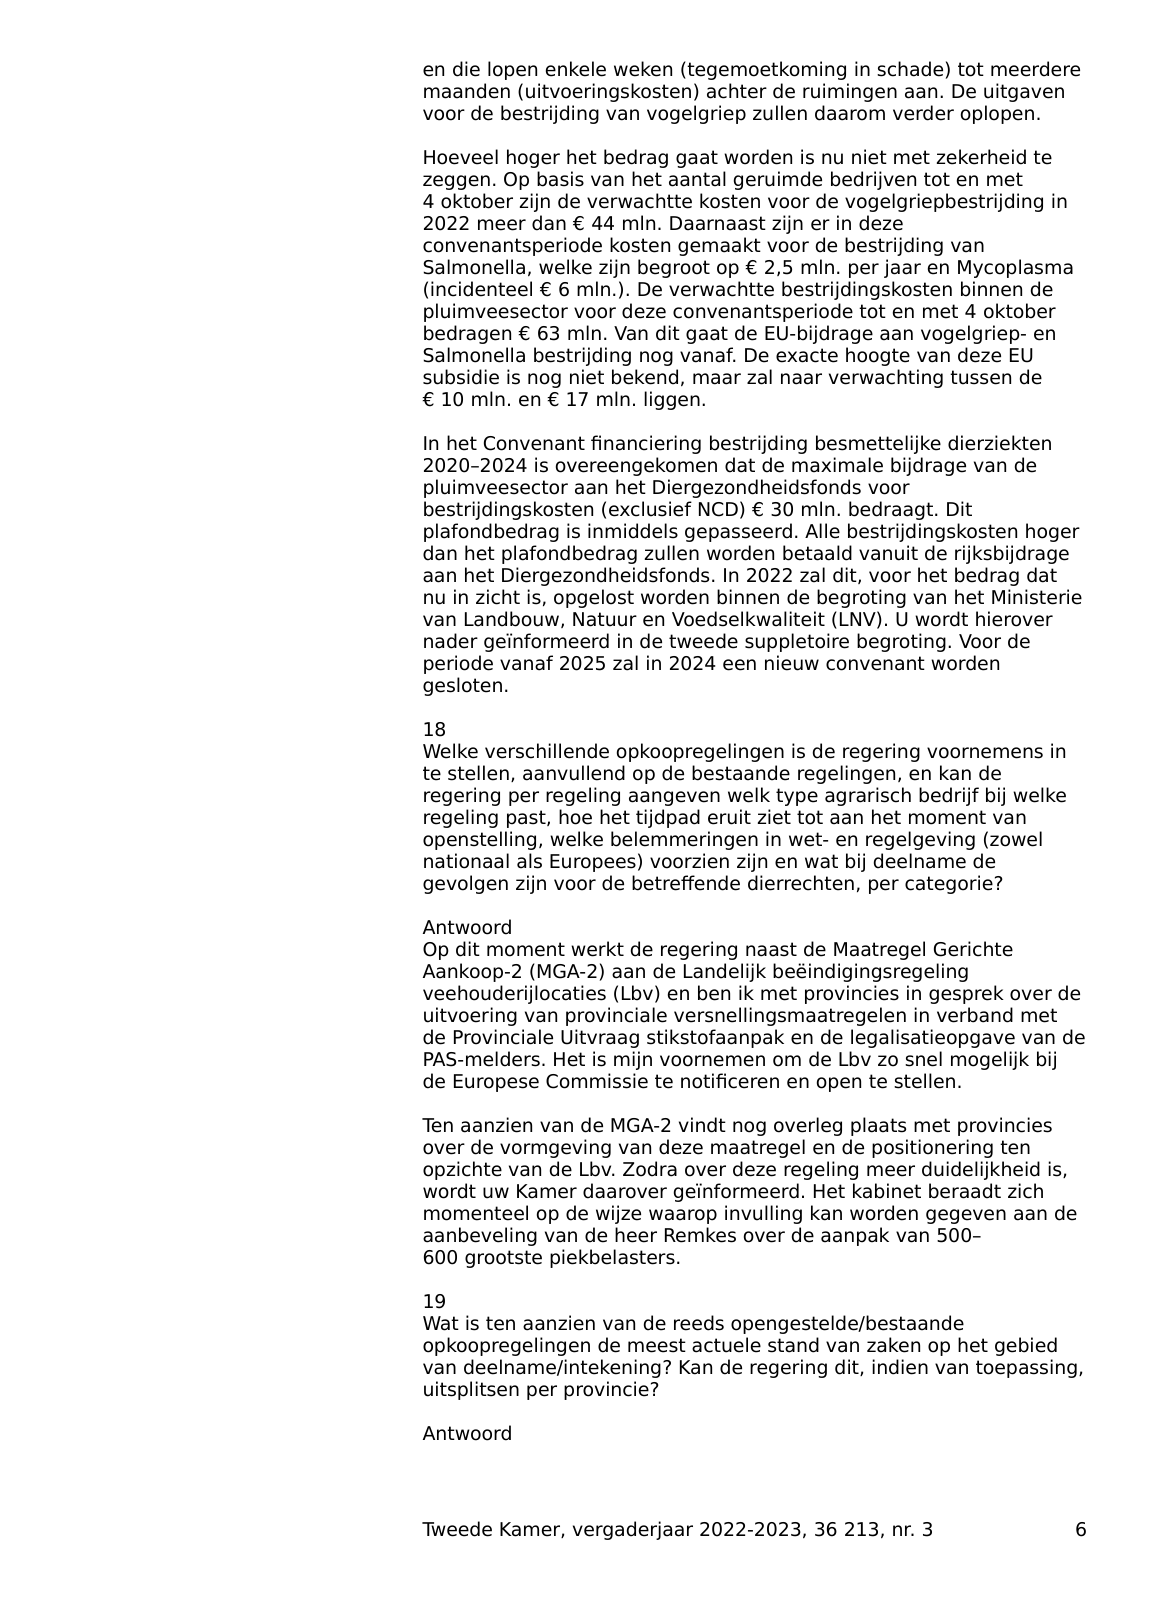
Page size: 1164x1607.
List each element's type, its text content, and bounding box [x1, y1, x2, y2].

text Op dit moment werkt de regering naast de Maatregel Gerichte Aankoop-2 (MGA-2) aan de Landelijk beëindigingsregeling veehouderijlocaties (Lbv) en ben ik met provincies in gesprek over de uitvoering van provinciale versnellingsmaatregelen in verband met de Provinciale Uitvraag stikstofaanpak en de legalisatieopgave van de PAS-melders. Het is mijn voornemen om de Lbv zo snel mogelijk bij de Europese Commissie te notificeren en open te stellen. [422, 939, 1087, 1093]
text Wat is ten aanzien van de reeds opengestelde/bestaande opkoopregelingen de meest actuele stand van zaken op het gebied van deelname/intekening? Kan de regering dit, indien van toepassing, uitsplitsen per provincie? [422, 1313, 1087, 1401]
text In het Convenant financiering bestrijding besmettelijke dierziekten 2020–2024 is overeengekomen dat de maximale bijdrage van de pluimveesector aan het Diergezondheidsfonds voor bestrijdingskosten (exclusief NCD) € 30 mln. bedraagt. Dit plafondbedrag is inmiddels gepasseerd. Alle bestrijdingskosten hoger dan het plafondbedrag zullen worden betaald vanuit de rijksbijdrage aan het Diergezondheidsfonds. In 2022 zal dit, voor het bedrag dat nu in zicht is, opgelost worden binnen de begroting van het Ministerie van Landbouw, Natuur en Voedselkwaliteit (LNV). U wordt hierover nader geïnformeerd in de tweede suppletoire begroting. Voor de periode vanaf 2025 zal in 2024 een nieuw convenant worden gesloten. [422, 433, 1087, 697]
text Hoeveel hoger het bedrag gaat worden is nu niet met zekerheid te zeggen. Op basis van het aantal geruimde bedrijven tot en met 4 oktober zijn de verwachtte kosten voor de vogelgriepbestrijding in 2022 meer dan € 44 mln. Daarnaast zijn er in deze convenantsperiode kosten gemaakt voor de bestrijding van Salmonella, welke zijn begroot op € 2,5 mln. per jaar en Mycoplasma (incidenteel € 6 mln.). De verwachtte bestrijdingskosten binnen de pluimveesector voor deze convenantsperiode tot en met 4 oktober bedragen € 63 mln. Van dit gaat de EU-bijdrage aan vogelgriep- en Salmonella bestrijding nog vanaf. De exacte hoogte van deze EU subsidie is nog niet bekend, maar zal naar verwachting tussen de € 10 mln. en € 17 mln. liggen. [422, 147, 1087, 411]
text Antwoord [422, 1423, 1087, 1445]
text Ten aanzien van de MGA-2 vindt nog overleg plaats met provincies over de vormgeving van deze maatregel en de positionering ten opzichte van de Lbv. Zodra over deze regeling meer duidelijkheid is, wordt uw Kamer daarover geïnformeerd. Het kabinet beraadt zich momenteel op de wijze waarop invulling kan worden gegeven aan de aanbeveling van de heer Remkes over de aanpak van 500–600 grootste piekbelasters. [422, 1115, 1087, 1269]
text 18 [422, 719, 1087, 741]
text en die lopen enkele weken (tegemoetkoming in schade) tot meerdere maanden (uitvoeringskosten) achter de ruimingen aan. De uitgaven voor de bestrijding van vogelgriep zullen daarom verder oplopen. [422, 59, 1087, 125]
text Welke verschillende opkoopregelingen is de regering voornemens in te stellen, aanvullend op de bestaande regelingen, en kan de regering per regeling aangeven welk type agrarisch bedrijf bij welke regeling past, hoe het tijdpad eruit ziet tot aan het moment van openstelling, welke belemmeringen in wet- en regelgeving (zowel nationaal als Europees) voorzien zijn en wat bij deelname de gevolgen zijn voor de betreffende dierrechten, per categorie? [422, 741, 1087, 895]
text Antwoord [422, 917, 1087, 939]
text 19 [422, 1291, 1087, 1313]
